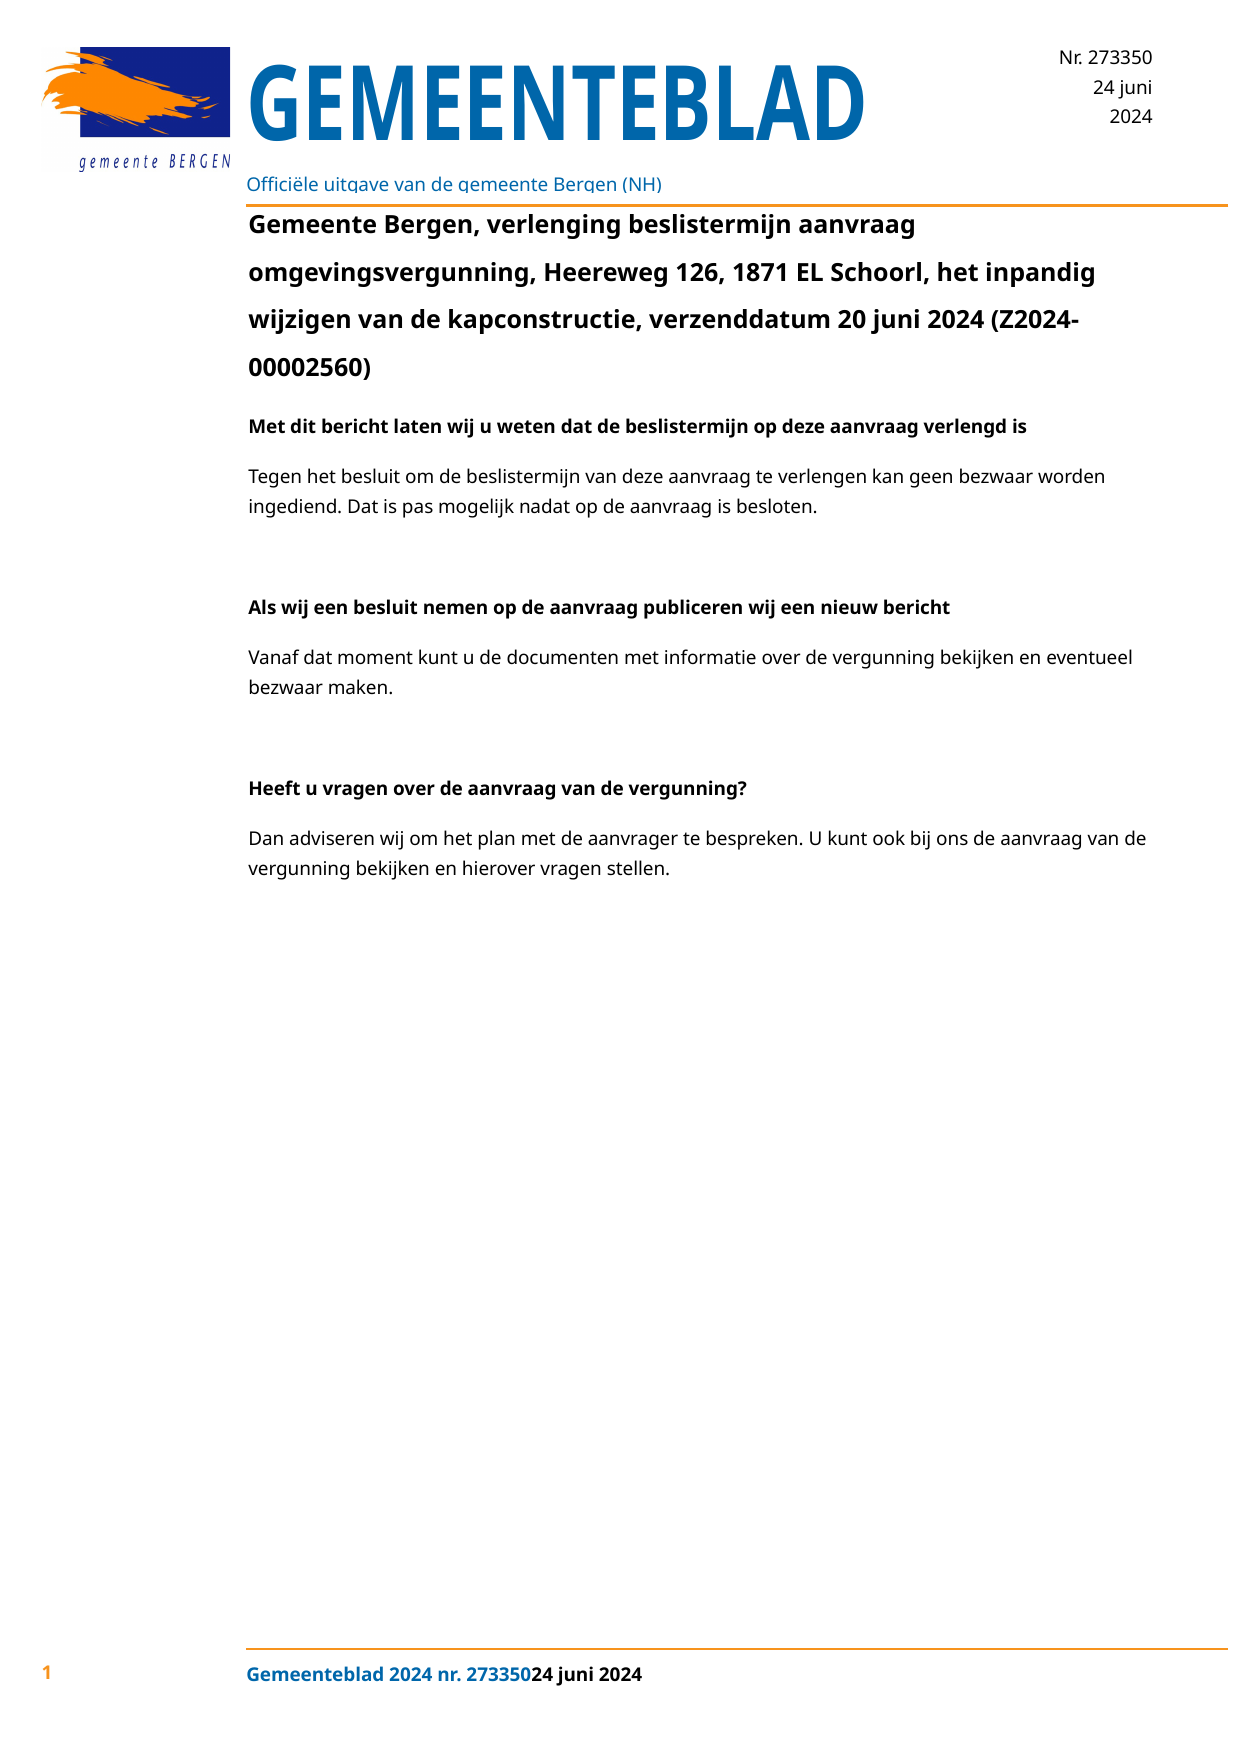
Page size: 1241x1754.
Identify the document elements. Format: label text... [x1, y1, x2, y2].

text Als wij een besluit nemen op de aanvraag publiceren wij een nieuw bericht [248, 594, 1152, 620]
text Vanaf dat moment kunt u de documenten met informatie over de vergunning bekijken en eventueel bezwaar maken. [248, 644, 1152, 700]
picture [41, 47, 231, 172]
text Tegen het besluit om de beslistermijn van deze aanvraag te verlengen kan geen bezwaar worden ingediend. Dat is pas mogelijk nadat op de aanvraag is besloten. [248, 463, 1152, 519]
text Met dit bericht laten wij u weten dat de beslistermijn op deze aanvraag verlengd is [248, 413, 1152, 439]
text Dan adviseren wij om het plan met de aanvrager te bespreken. U kunt ook bij ons de aanvraag van de vergunning bekijken en hierover vragen stellen. [248, 825, 1152, 881]
text Gemeente Bergen, verlenging beslistermijn aanvraag omgevingsvergunning, Heereweg 126, 1871 EL Schoorl, het inpandig wijzigen van de kapconstructie, verzenddatum 20 juni 2024 (Z2024-00002560) [248, 207, 1152, 384]
text Heeft u vragen over de aanvraag van de vergunning? [248, 775, 1152, 801]
